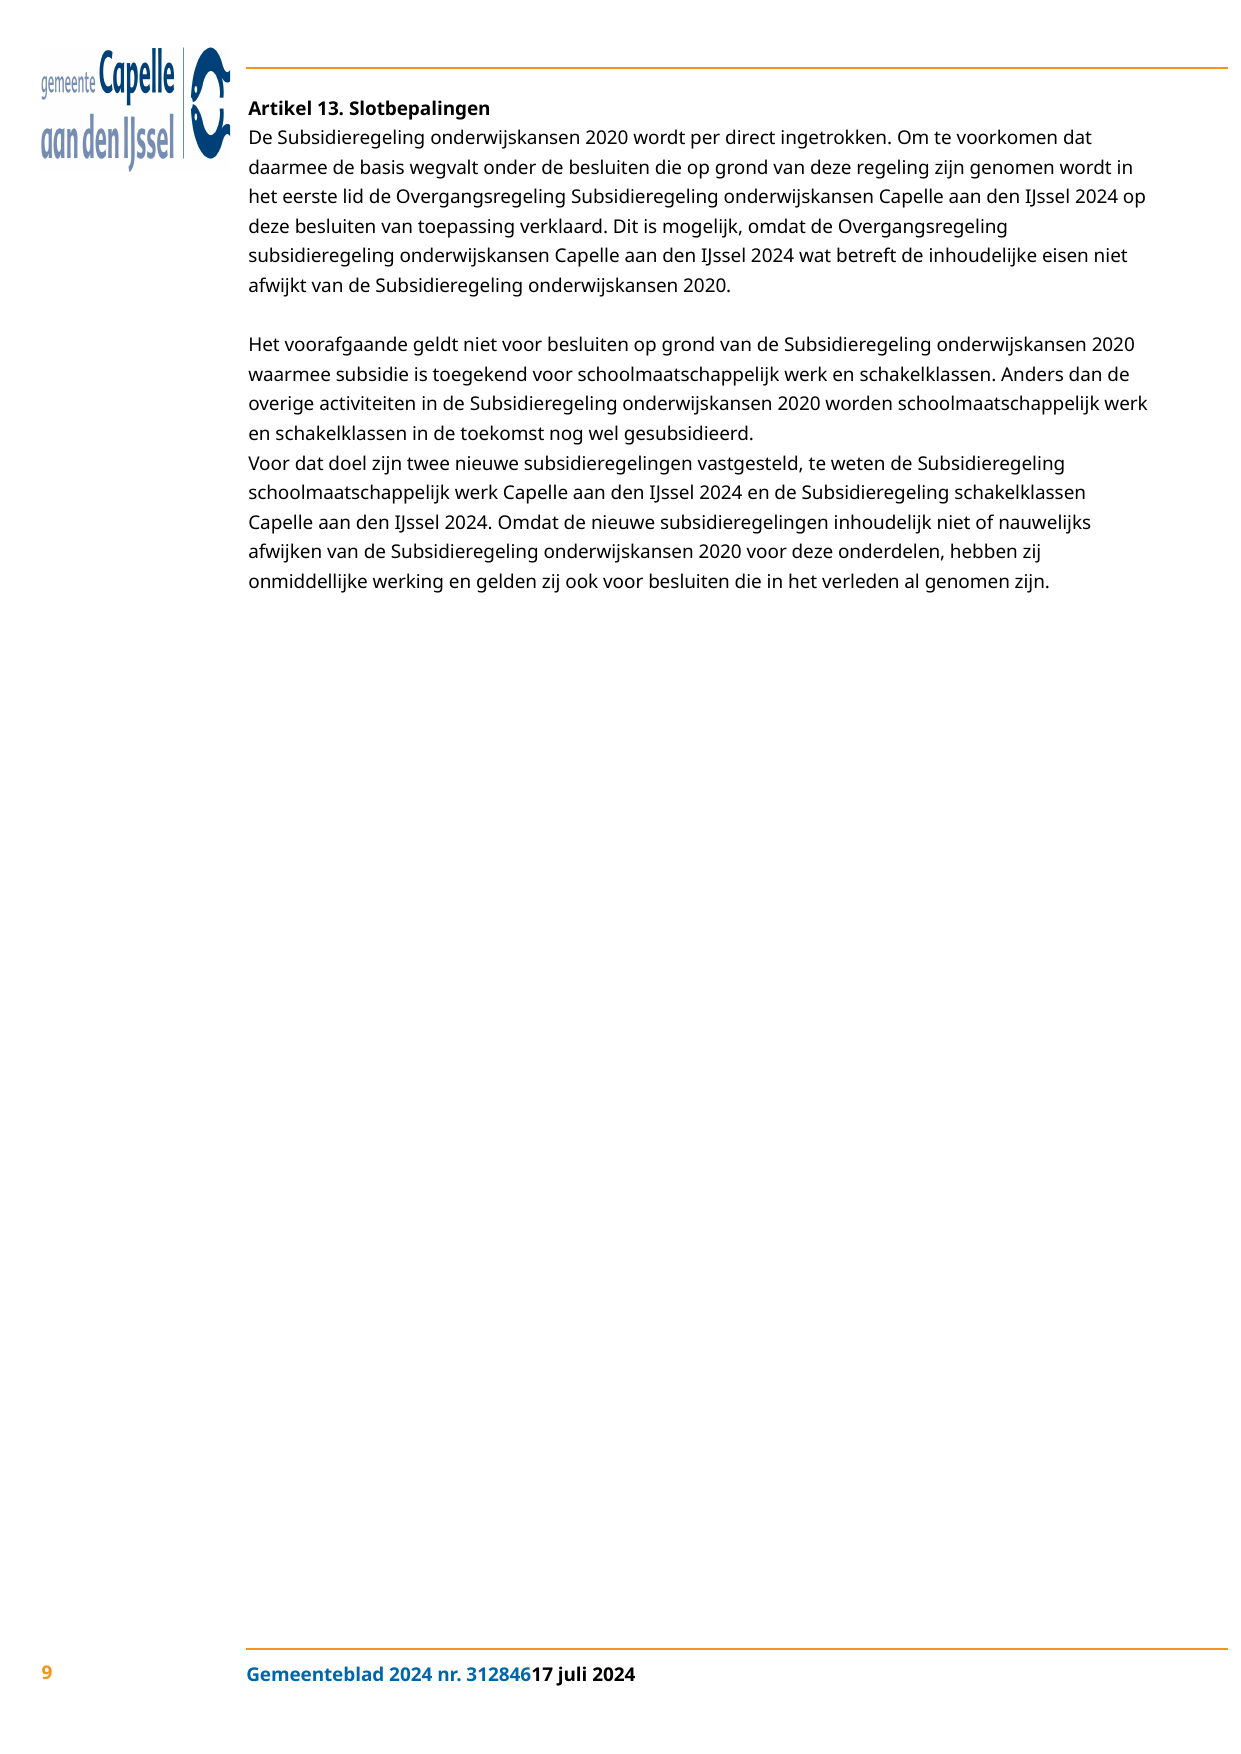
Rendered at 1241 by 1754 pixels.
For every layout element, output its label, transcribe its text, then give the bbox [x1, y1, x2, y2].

picture [41, 47, 231, 172]
text De Subsidieregeling onderwijskansen 2020 wordt per direct ingetrokken. Om te voorkomen dat daarmee de basis wegvalt onder de besluiten die op grond van deze regeling zijn genomen wordt in het eerste lid de Overgangsregeling Subsidieregeling onderwijskansen Capelle aan den IJssel 2024 op deze besluiten van toepassing verklaard. Dit is mogelijk, omdat de Overgangsregeling subsidieregeling onderwijskansen Capelle aan den IJssel 2024 wat betreft de inhoudelijke eisen niet afwijkt van de Subsidieregeling onderwijskansen 2020. [248, 124, 1152, 298]
text Artikel 13. Slotbepalingen [248, 95, 1152, 121]
text Voor dat doel zijn twee nieuwe subsidieregelingen vastgesteld, te weten de Subsidieregeling schoolmaatschappelijk werk Capelle aan den IJssel 2024 en de Subsidieregeling schakelklassen Capelle aan den IJssel 2024. Omdat de nieuwe subsidieregelingen inhoudelijk niet of nauwelijks afwijken van de Subsidieregeling onderwijskansen 2020 voor deze onderdelen, hebben zij onmiddellijke werking en gelden zij ook voor besluiten die in het verleden al genomen zijn. [248, 450, 1152, 594]
text Het voorafgaande geldt niet voor besluiten op grond van de Subsidieregeling onderwijskansen 2020 waarmee subsidie is toegekend voor schoolmaatschappelijk werk en schakelklassen. Anders dan de overige activiteiten in de Subsidieregeling onderwijskansen 2020 worden schoolmaatschappelijk werk en schakelklassen in de toekomst nog wel gesubsidieerd. [248, 331, 1152, 446]
